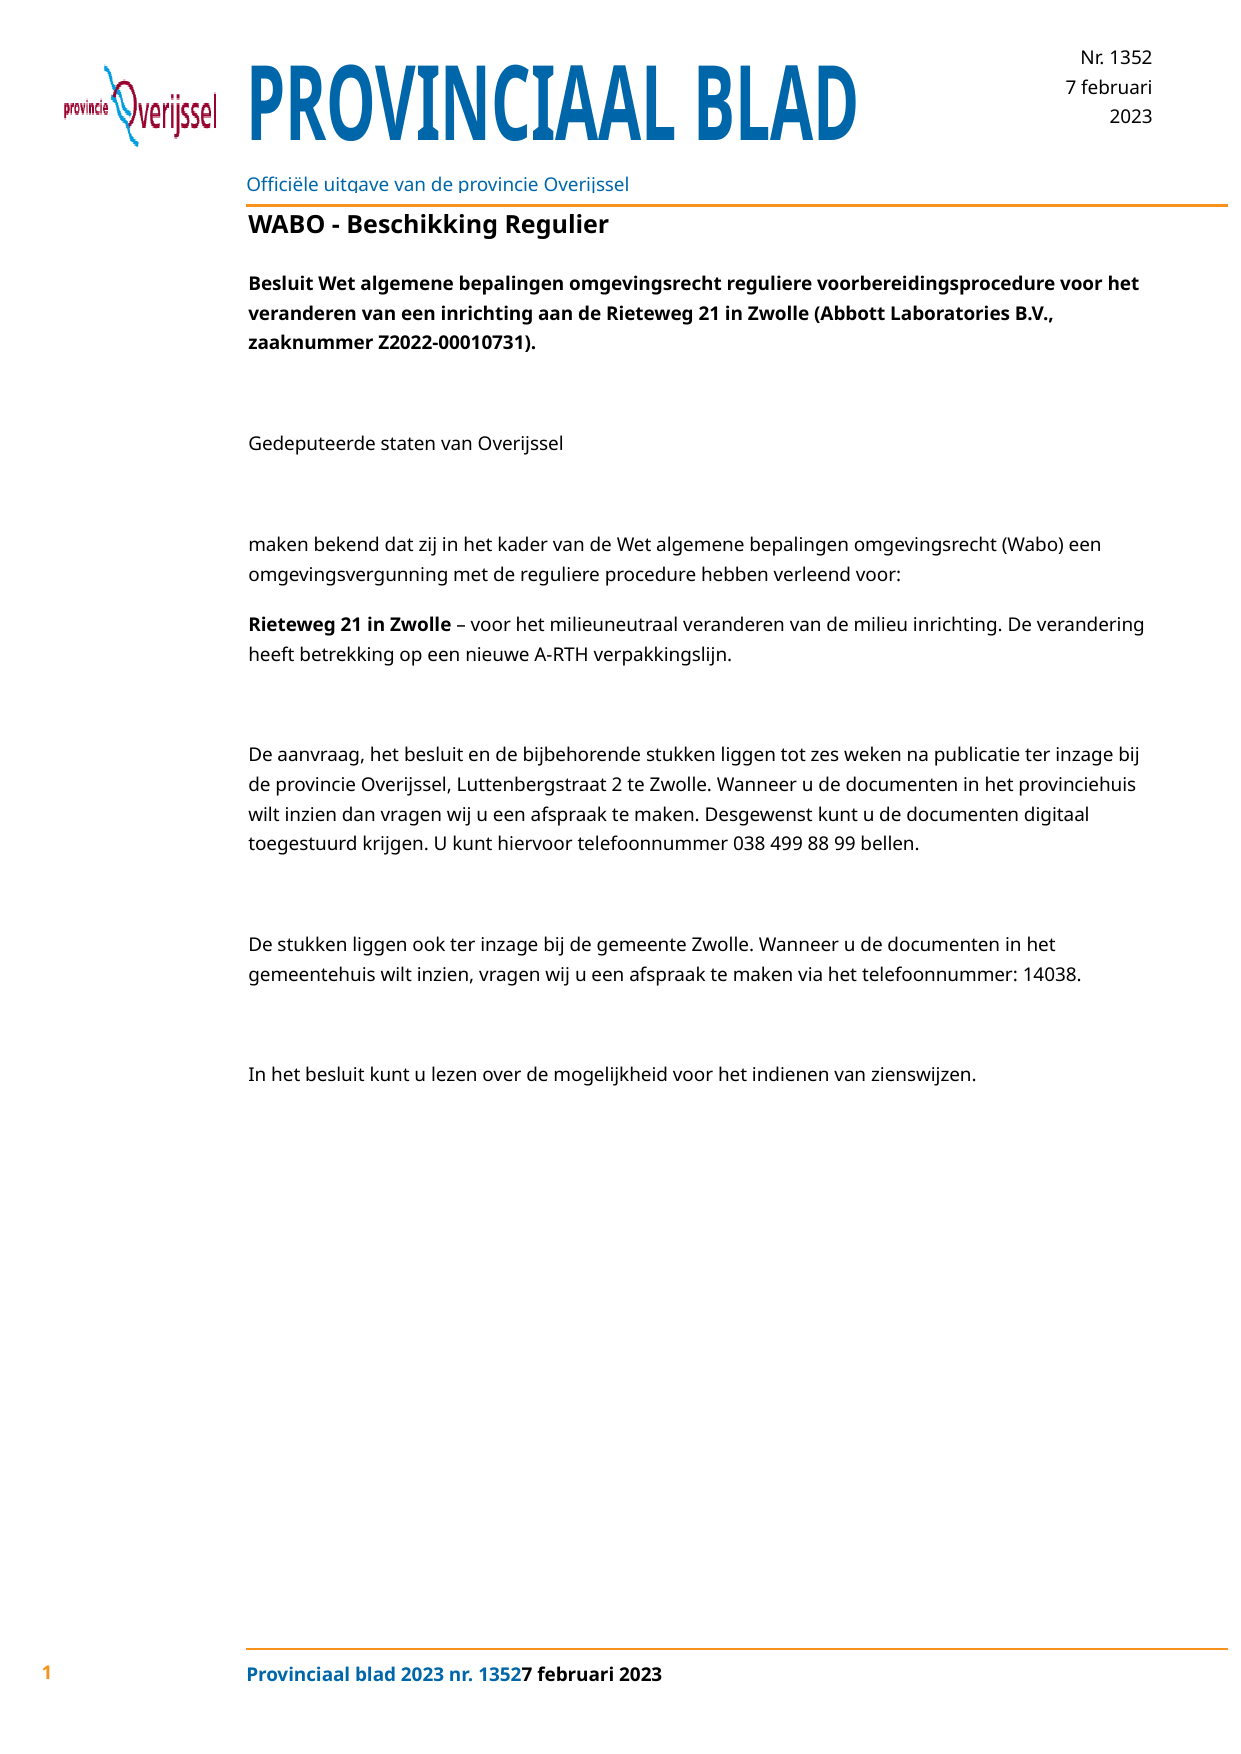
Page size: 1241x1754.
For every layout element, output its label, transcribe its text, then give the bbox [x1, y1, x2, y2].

text maken bekend dat zij in het kader van de Wet algemene bepalingen omgevingsrecht (Wabo) een omgevingsvergunning met de reguliere procedure hebben verleend voor: [248, 531, 1152, 586]
text In het besluit kunt u lezen over de mogelijkheid voor het indienen van zienswijzen. [248, 1062, 1152, 1087]
picture [41, 47, 231, 172]
text Gedeputeerde staten van Overijssel [248, 430, 1152, 456]
text WABO - Beschikking Regulier [248, 207, 1152, 241]
text Rieteweg 21 in Zwolle – voor het milieuneutraal veranderen van de milieu inrichting. De verandering heeft betrekking op een nieuwe A-RTH verpakkingslijn. [248, 611, 1152, 666]
text De aanvraag, het besluit en de bijbehorende stukken liggen tot zes weken na publicatie ter inzage bij de provincie Overijssel, Luttenbergstraat 2 te Zwolle. Wanneer u de documenten in het provinciehuis wilt inzien dan vragen wij u een afspraak te maken. Desgewenst kunt u de documenten digitaal toegestuurd krijgen. U kunt hiervoor telefoonnummer 038 499 88 99 bellen. [248, 742, 1152, 856]
text Besluit Wet algemene bepalingen omgevingsrecht reguliere voorbereidingsprocedure voor het veranderen van een inrichting aan de Rieteweg 21 in Zwolle (Abbott Laboratories B.V., zaaknummer Z2022-00010731). [248, 270, 1152, 355]
text De stukken liggen ook ter inzage bij de gemeente Zwolle. Wanneer u de documenten in het gemeentehuis wilt inzien, vragen wij u een afspraak te maken via het telefoonnummer: 14038. [248, 931, 1152, 986]
